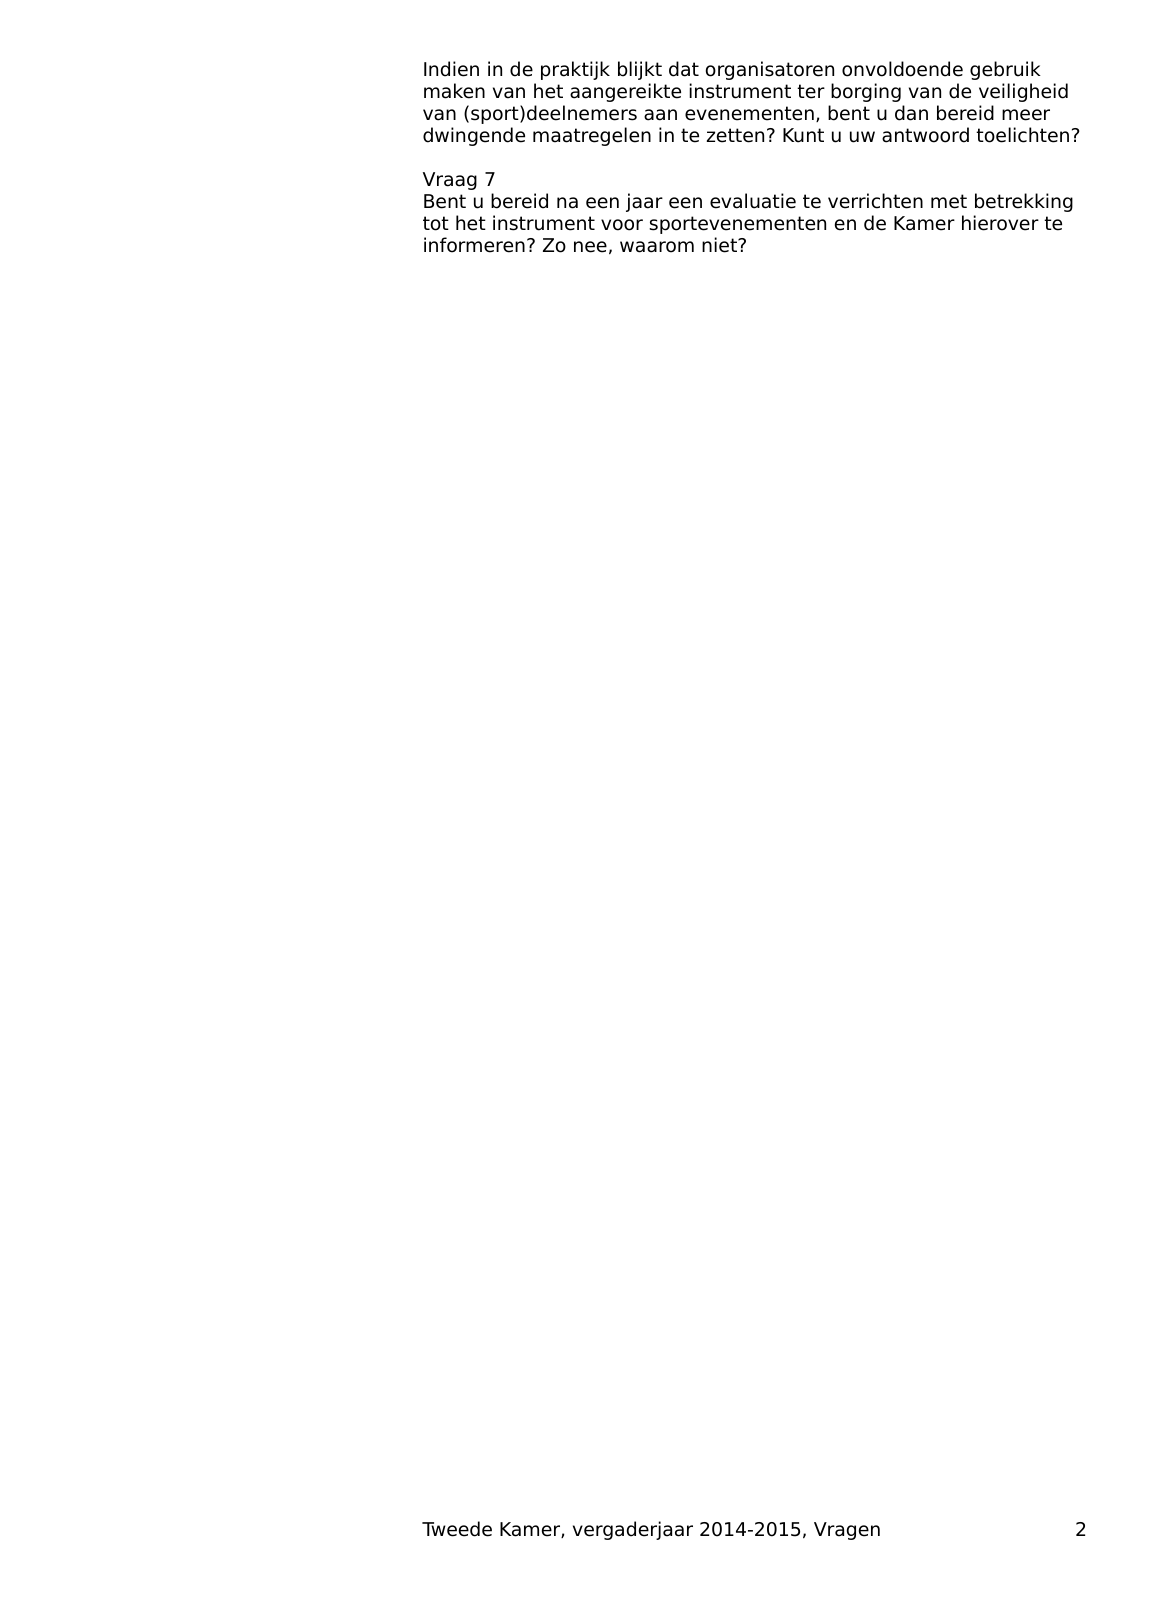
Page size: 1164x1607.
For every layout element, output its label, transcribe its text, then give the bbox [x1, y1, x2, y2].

text Indien in de praktijk blijkt dat organisatoren onvoldoende gebruik maken van het aangereikte instrument ter borging van de veiligheid van (sport)deelnemers aan evenementen, bent u dan bereid meer dwingende maatregelen in te zetten? Kunt u uw antwoord toelichten? [422, 59, 1087, 147]
text Vraag 7 [422, 169, 1087, 191]
text Bent u bereid na een jaar een evaluatie te verrichten met betrekking tot het instrument voor sportevenementen en de Kamer hierover te informeren? Zo nee, waarom niet? [422, 191, 1087, 257]
